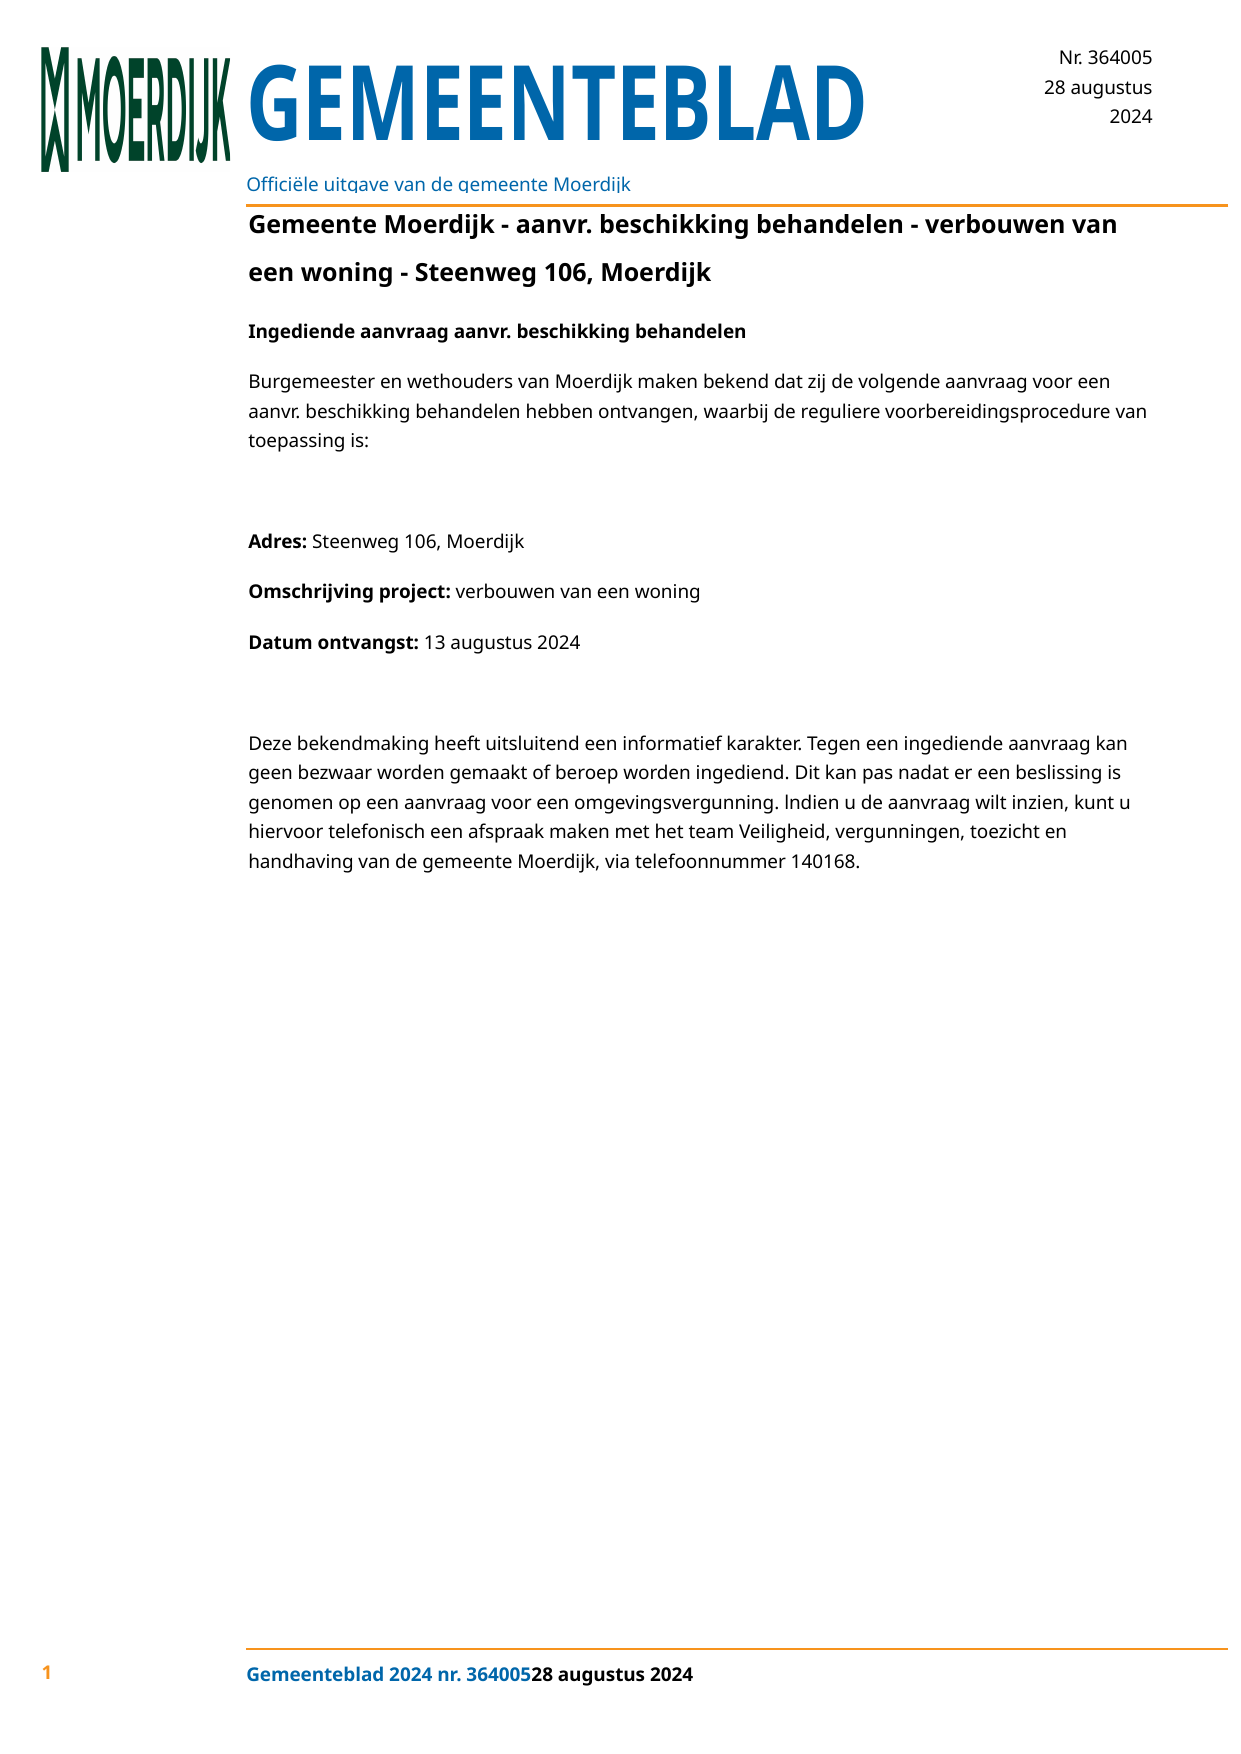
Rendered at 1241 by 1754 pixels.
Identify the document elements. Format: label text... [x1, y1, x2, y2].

text Omschrijving project: verbouwen van een woning [248, 579, 1152, 604]
text Gemeente Moerdijk - aanvr. beschikking behandelen - verbouwen van een woning - Steenweg 106, Moerdijk [248, 207, 1152, 288]
text Adres: Steenweg 106, Moerdijk [248, 528, 1152, 554]
text Datum ontvangst: 13 augustus 2024 [248, 629, 1152, 655]
picture [41, 47, 231, 172]
text Deze bekendmaking heeft uitsluitend een informatief karakter. Tegen een ingediende aanvraag kan geen bezwaar worden gemaakt of beroep worden ingediend. Dit kan pas nadat er een beslissing is genomen op een aanvraag voor een omgevingsvergunning. lndien u de aanvraag wilt inzien, kunt u hiervoor telefonisch een afspraak maken met het team Veiligheid, vergunningen, toezicht en handhaving van de gemeente Moerdijk, via telefoonnummer 140168. [248, 730, 1152, 874]
text Ingediende aanvraag aanvr. beschikking behandelen [248, 318, 1152, 344]
text Burgemeester en wethouders van Moerdijk maken bekend dat zij de volgende aanvraag voor een aanvr. beschikking behandelen hebben ontvangen, waarbij de reguliere voorbereidingsprocedure van toepassing is: [248, 368, 1152, 453]
